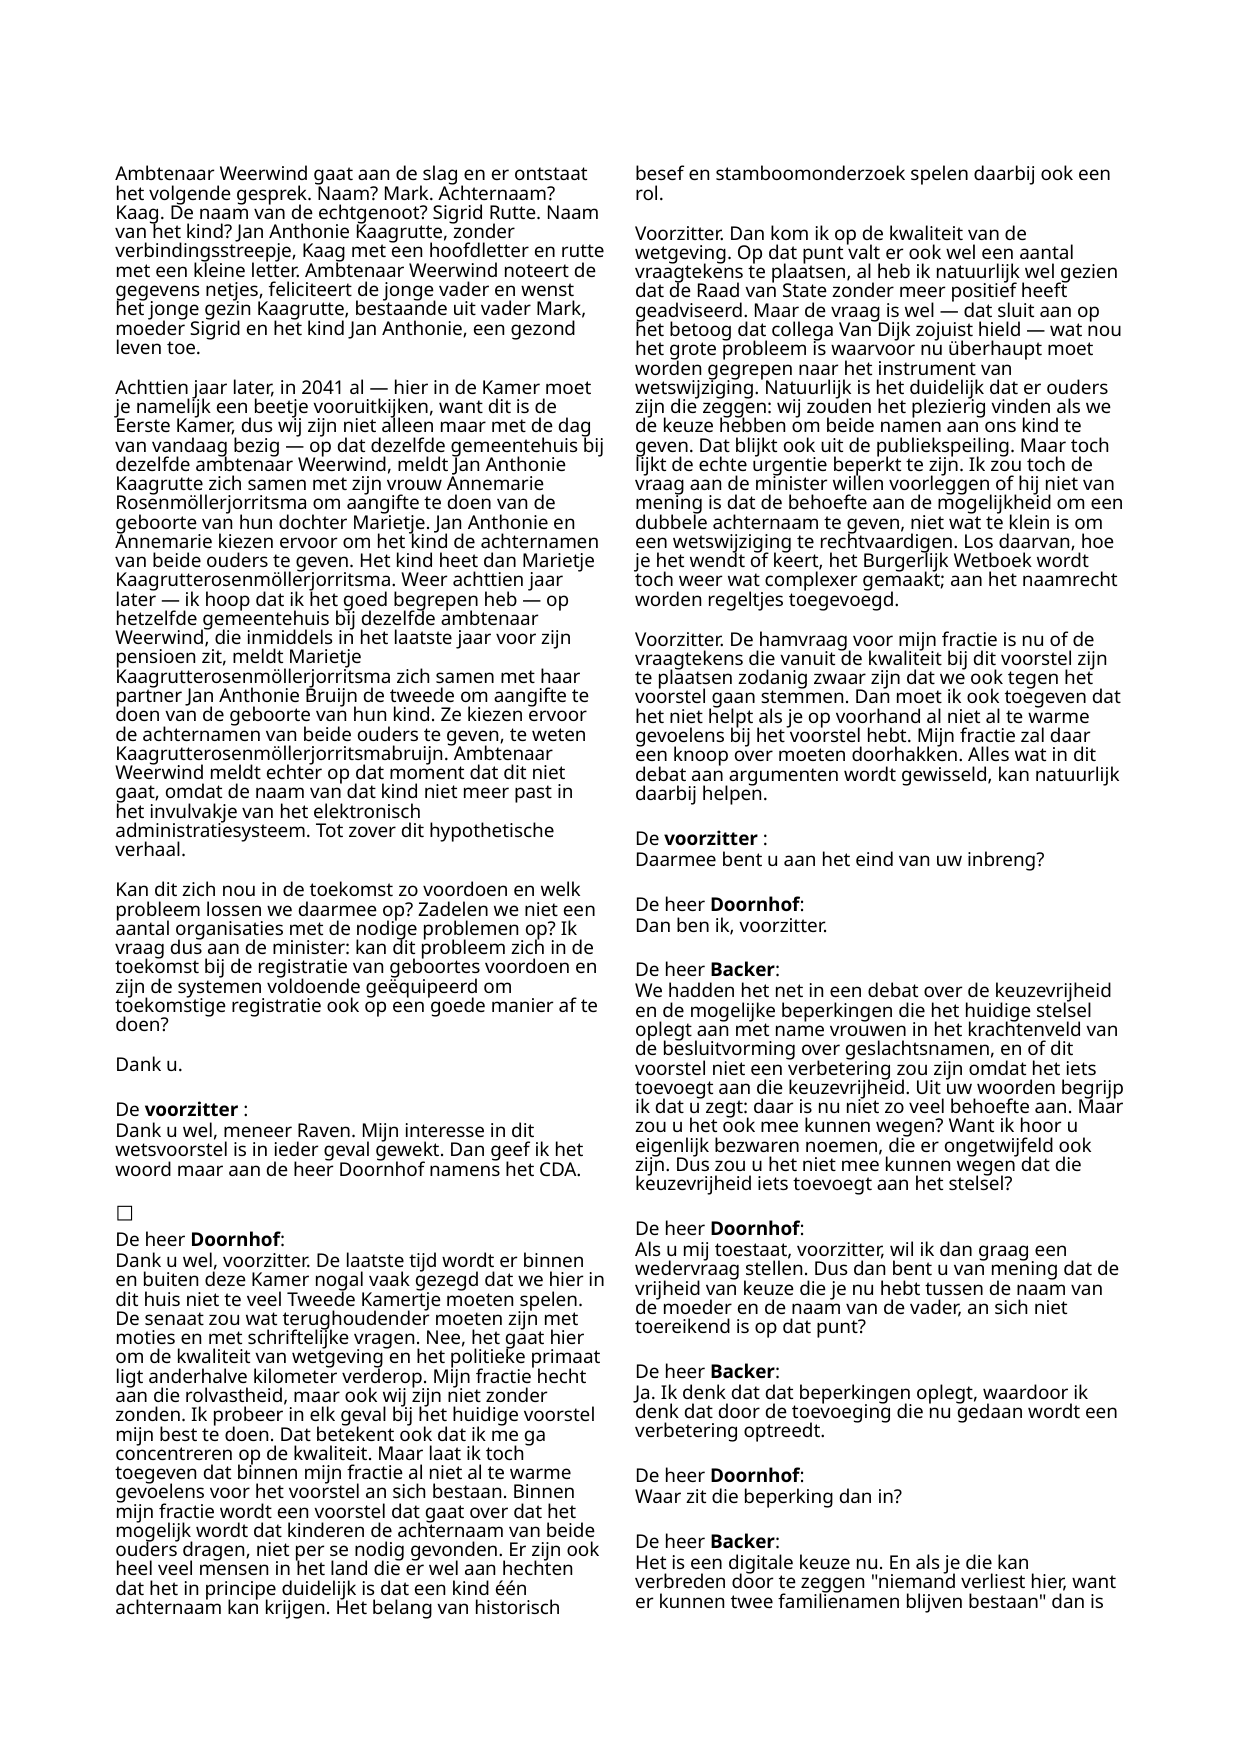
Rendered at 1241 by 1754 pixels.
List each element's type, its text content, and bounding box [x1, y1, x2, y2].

text De voorzitter : [115, 1096, 605, 1122]
text Voorzitter. Dan kom ik op de kwaliteit van de wetgeving. Op dat punt valt er ook wel een aantal vraagtekens te plaatsen, al heb ik natuurlijk wel gezien dat de Raad van State zonder meer positief heeft geadviseerd. Maar de vraag is wel — dat sluit aan op het betoog dat collega Van Dijk zojuist hield — wat nou het grote probleem is waarvoor nu überhaupt moet worden gegrepen naar het instrument van wetswijziging. Natuurlijk is het duidelijk dat er ouders zijn die zeggen: wij zouden het plezierig vinden als we de keuze hebben om beide namen aan ons kind te geven. Dat blijkt ook uit de publiekspeiling. Maar toch lijkt de echte urgentie beperkt te zijn. Ik zou toch de vraag aan de minister willen voorleggen of hij niet van mening is dat de behoefte aan de mogelijkheid om een dubbele achternaam te geven, niet wat te klein is om een wetswijziging te rechtvaardigen. Los daarvan, hoe je het wendt of keert, het Burgerlijk Wetboek wordt toch weer wat complexer gemaakt; aan het naamrecht worden regeltjes toegevoegd. [635, 224, 1125, 610]
text De heer Doornhof: [635, 1215, 1125, 1241]
text Achttien jaar later, in 2041 al — hier in de Kamer moet je namelijk een beetje vooruitkijken, want dit is de Eerste Kamer, dus wij zijn niet alleen maar met de dag van vandaag bezig — op dat dezelfde gemeentehuis bij dezelfde ambtenaar Weerwind, meldt Jan Anthonie Kaagrutte zich samen met zijn vrouw Annemarie Rosenmöllerjorritsma om aangifte te doen van de geboorte van hun dochter Marietje. Jan Anthonie en Annemarie kiezen ervoor om het kind de achternamen van beide ouders te geven. Het kind heet dan Marietje Kaagrutterosenmöllerjorritsma. Weer achttien jaar later — ik hoop dat ik het goed begrepen heb — op hetzelfde gemeentehuis bij dezelfde ambtenaar Weerwind, die inmiddels in het laatste jaar voor zijn pensioen zit, meldt Marietje Kaagrutterosenmöllerjorritsma zich samen met haar partner Jan Anthonie Bruijn de tweede om aangifte te doen van de geboorte van hun kind. Ze kiezen ervoor de achternamen van beide ouders te geven, te weten Kaagrutterosenmöllerjorritsmabruijn. Ambtenaar Weerwind meldt echter op dat moment dat dit niet gaat, omdat de naam van dat kind niet meer past in het invulvakje van het elektronisch administratiesysteem. Tot zover dit hypothetische verhaal. [115, 379, 605, 861]
text Voorzitter. De hamvraag voor mijn fractie is nu of de vraagtekens die vanuit de kwaliteit bij dit voorstel zijn te plaatsen zodanig zwaar zijn dat we ook tegen het voorstel gaan stemmen. Dan moet ik ook toegeven dat het niet helpt als je op voorhand al niet al te warme gevoelens bij het voorstel hebt. Mijn fractie zal daar een knoop over moeten doorhakken. Alles wat in dit debat aan argumenten wordt gewisseld, kan natuurlijk daarbij helpen. [635, 631, 1125, 804]
text De heer Backer: [635, 957, 1125, 982]
text Ja. Ik denk dat dat beperkingen oplegt, waardoor ik denk dat door de toevoeging die nu gedaan wordt een verbetering optreedt. [635, 1384, 1125, 1442]
text Als u mij toestaat, voorzitter, wil ik dan graag een wedervraag stellen. Dus dan bent u van mening dat de vrijheid van keuze die je nu hebt tussen de naam van de moeder en de naam van de vader, an sich niet toereikend is op dat punt? [635, 1241, 1125, 1337]
text Dank u wel, voorzitter. De laatste tijd wordt er binnen en buiten deze Kamer nogal vaak gezegd dat we hier in dit huis niet te veel Tweede Kamertje moeten spelen. De senaat zou wat terughoudender moeten zijn met moties en met schriftelijke vragen. Nee, het gaat hier om de kwaliteit van wetgeving en het politieke primaat ligt anderhalve kilometer verderop. Mijn fractie hecht aan die rolvastheid, maar ook wij zijn niet zonder zonden. Ik probeer in elk geval bij het huidige voorstel mijn best te doen. Dat betekent ook dat ik me ga concentreren op de kwaliteit. Maar laat ik toch toegeven dat binnen mijn fractie al niet al te warme gevoelens voor het voorstel an sich bestaan. Binnen mijn fractie wordt een voorstel dat gaat over dat het mogelijk wordt dat kinderen de achternaam van beide ouders dragen, niet per se nodig gevonden. Er zijn ook heel veel mensen in het land die er wel aan hechten dat het in principe duidelijk is dat een kind één achternaam kan krijgen. Het belang van historisch [115, 1252, 605, 1618]
text We hadden het net in een debat over de keuzevrijheid en de mogelijke beperkingen die het huidige stelsel oplegt aan met name vrouwen in het krachtenveld van de besluitvorming over geslachtsnamen, en of dit voorstel niet een verbetering zou zijn omdat het iets toevoegt aan die keuzevrijheid. Uit uw woorden begrijp ik dat u zegt: daar is nu niet zo veel behoefte aan. Maar zou u het ook mee kunnen wegen? Want ik hoor u eigenlijk bezwaren noemen, die er ongetwijfeld ook zijn. Dus zou u het niet mee kunnen wegen dat die keuzevrijheid iets toevoegt aan het stelsel? [635, 982, 1125, 1194]
text De heer Backer: [635, 1358, 1125, 1384]
text De heer Doornhof: [635, 1462, 1125, 1488]
text Dan ben ik, voorzitter. [635, 917, 1125, 936]
text Kan dit zich nou in de toekomst zo voordoen en welk probleem lossen we daarmee op? Zadelen we niet een aantal organisaties met de nodige problemen op? Ik vraag dus aan de minister: kan dit probleem zich in de toekomst bij de registratie van geboortes voordoen en zijn de systemen voldoende geëquipeerd om toekomstige registratie ook op een goede manier af te doen? [115, 881, 605, 1035]
text De heer Doornhof: [115, 1226, 605, 1252]
text Dank u wel, meneer Raven. Mijn interesse in dit wetsvoorstel is in ieder geval gewekt. Dan geef ik het woord maar aan de heer Doornhof namens het CDA. [115, 1122, 605, 1180]
text ⬜ [115, 1201, 605, 1226]
text Dank u. [115, 1056, 605, 1075]
text Waar zit die beperking dan in? [635, 1488, 1125, 1507]
text Het is een digitale keuze nu. En als je die kan verbreden door te zeggen "niemand verliest hier, want er kunnen twee familienamen blijven bestaan" dan is [635, 1554, 1125, 1612]
text De voorzitter : [635, 825, 1125, 851]
text De heer Backer: [635, 1528, 1125, 1554]
text De heer Doornhof: [635, 891, 1125, 917]
text Daarmee bent u aan het eind van uw inbreng? [635, 851, 1125, 870]
text besef en stamboomonderzoek spelen daarbij ook een rol. [635, 165, 1125, 204]
text Ambtenaar Weerwind gaat aan de slag en er ontstaat het volgende gesprek. Naam? Mark. Achternaam? Kaag. De naam van de echtgenoot? Sigrid Rutte. Naam van het kind? Jan Anthonie Kaagrutte, zonder verbindingsstreepje, Kaag met een hoofdletter en rutte met een kleine letter. Ambtenaar Weerwind noteert de gegevens netjes, feliciteert de jonge vader en wenst het jonge gezin Kaagrutte, bestaande uit vader Mark, moeder Sigrid en het kind Jan Anthonie, een gezond leven toe. [115, 165, 605, 358]
